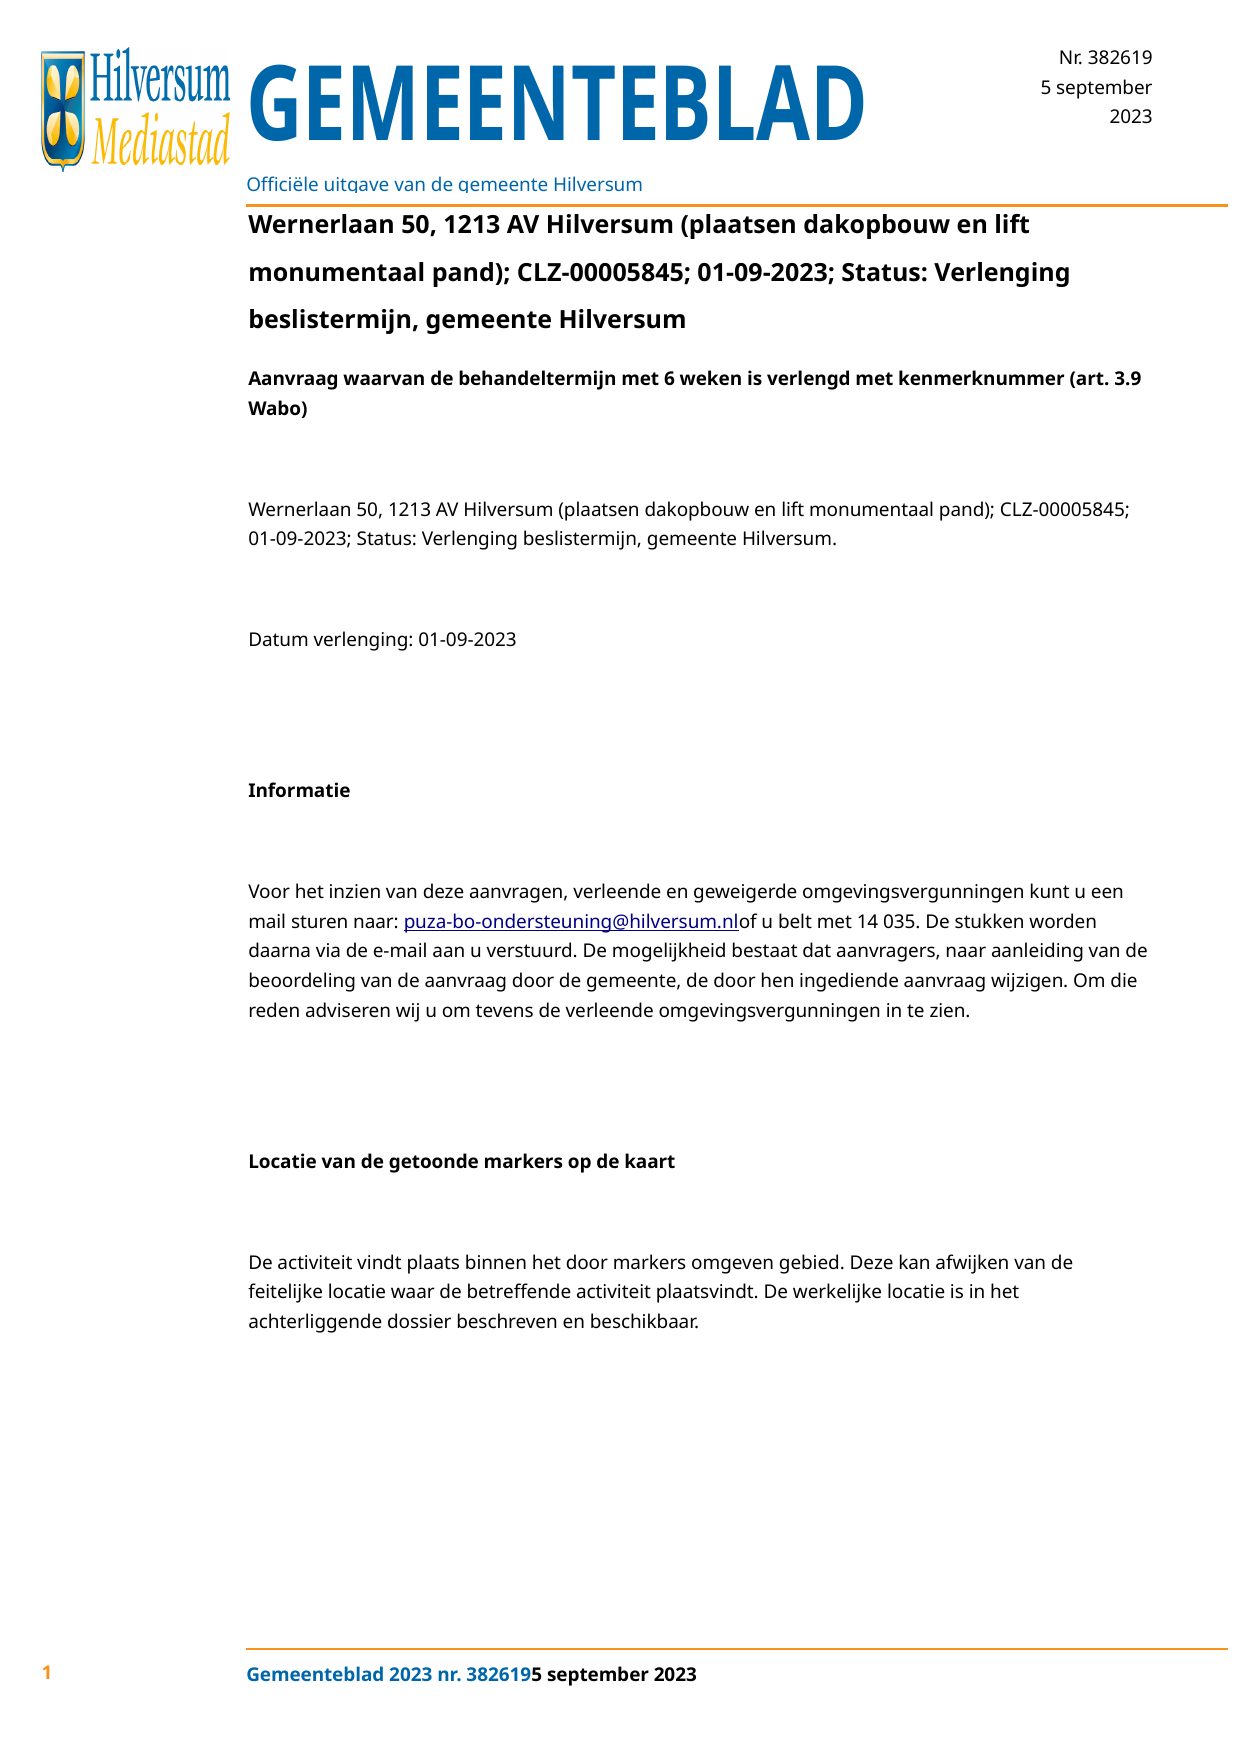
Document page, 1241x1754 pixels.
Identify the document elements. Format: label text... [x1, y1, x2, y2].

text Datum verlenging: 01-09-2023 [248, 626, 1152, 652]
text Informatie [248, 778, 1152, 803]
text De activiteit vindt plaats binnen het door markers omgeven gebied. Deze kan afwijken van de feitelijke locatie waar de betreffende activiteit plaatsvindt. De werkelijke locatie is in het achterliggende dossier beschreven en beschikbaar. [248, 1249, 1152, 1334]
text Voor het inzien van deze aanvragen, verleende en geweigerde omgevingsvergunningen kunt u een mail sturen naar: puza-bo-ondersteuning@hilversum.nlof u belt met 14 035. De stukken worden daarna via de e-mail aan u verstuurd. De mogelijkheid bestaat dat aanvragers, naar aanleiding van de beoordeling van de aanvraag door de gemeente, de door hen ingediende aanvraag wijzigen. Om die reden adviseren wij u om tevens de verleende omgevingsvergunningen in te zien. [248, 878, 1152, 1022]
text Wernerlaan 50, 1213 AV Hilversum (plaatsen dakopbouw en lift monumentaal pand); CLZ-00005845; 01-09-2023; Status: Verlenging beslistermijn, gemeente Hilversum. [248, 496, 1152, 551]
text Locatie van de getoonde markers op de kaart [248, 1148, 1152, 1174]
text Aanvraag waarvan de behandeltermijn met 6 weken is verlengd met kenmerknummer (art. 3.9 Wabo) [248, 366, 1152, 421]
picture [41, 47, 231, 172]
text Wernerlaan 50, 1213 AV Hilversum (plaatsen dakopbouw en lift monumentaal pand); CLZ-00005845; 01-09-2023; Status: Verlenging beslistermijn, gemeente Hilversum [248, 207, 1152, 336]
